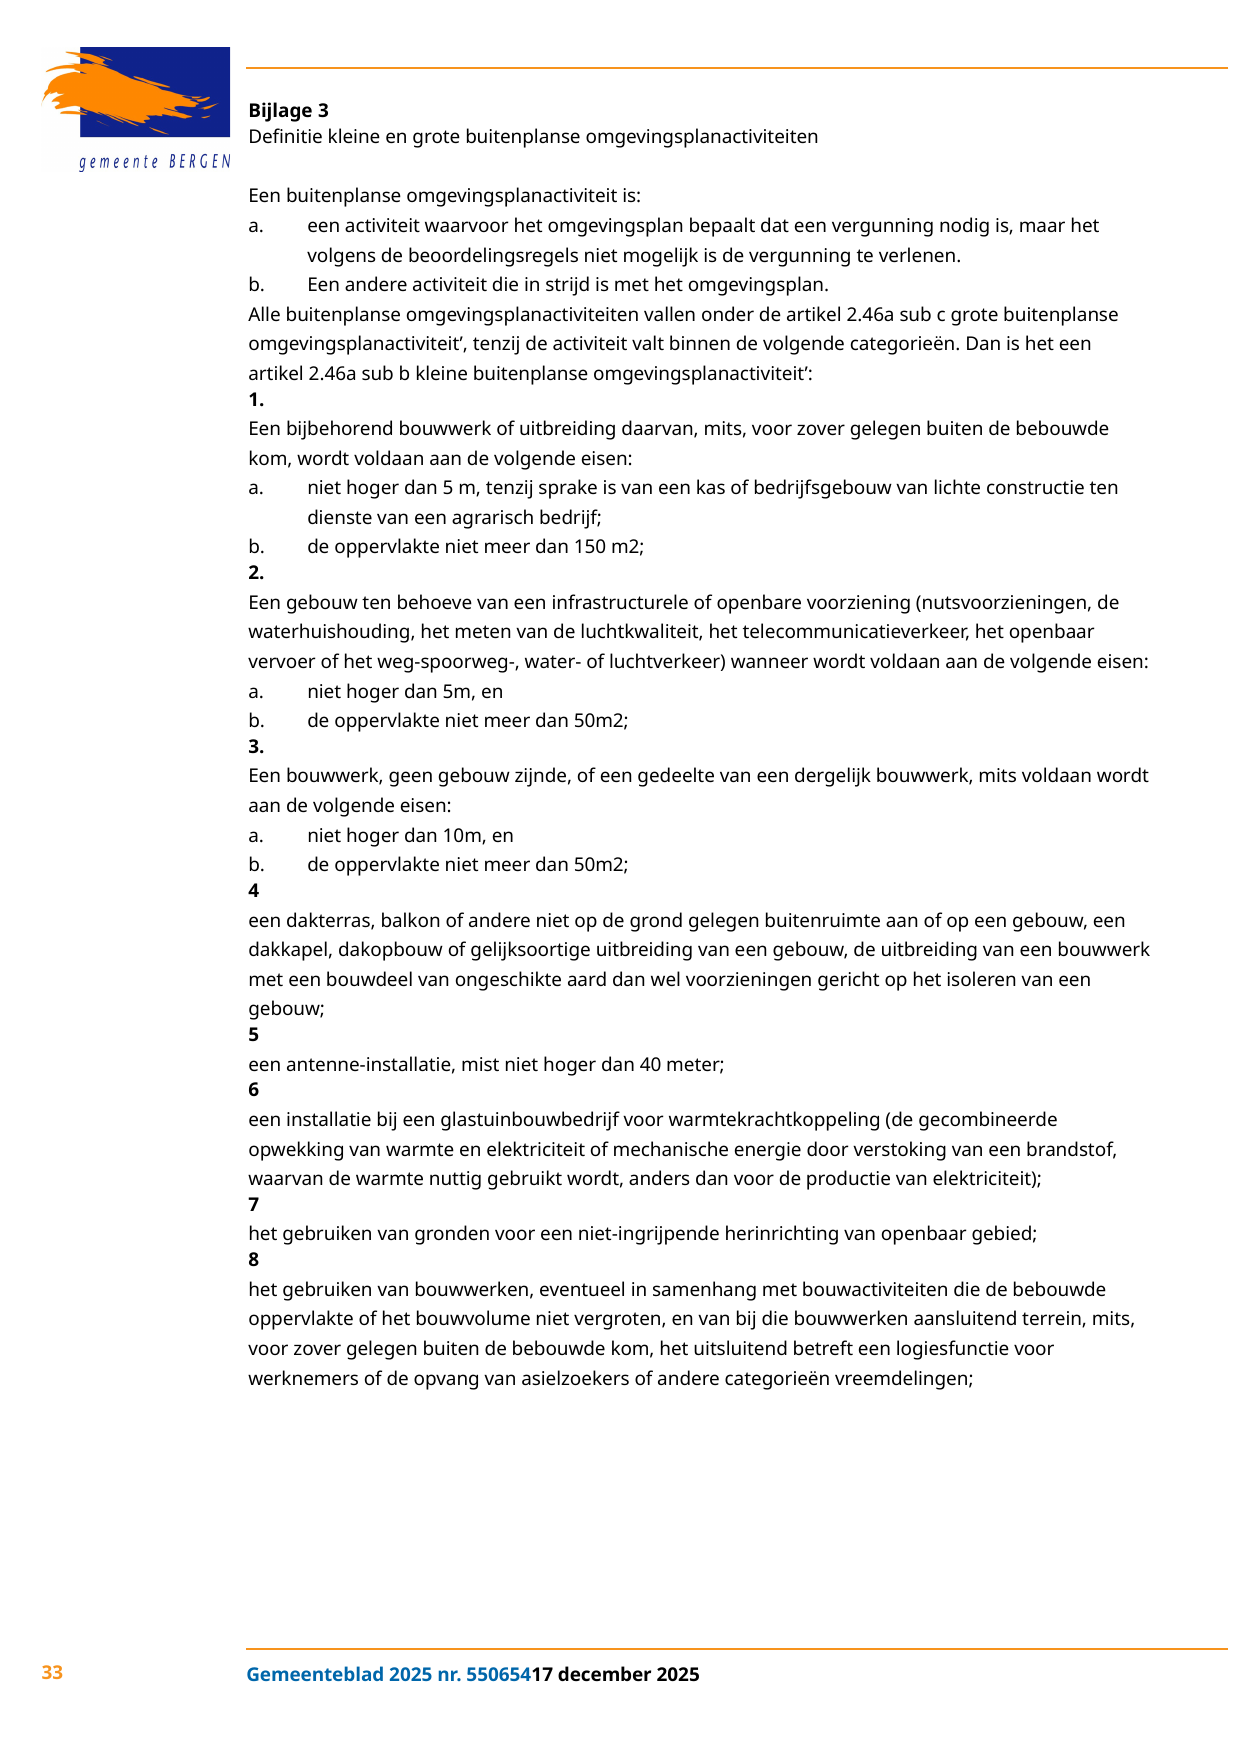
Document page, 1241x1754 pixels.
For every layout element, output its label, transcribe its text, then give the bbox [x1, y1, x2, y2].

table_cell 4 een dakterras, balkon of andere niet op de grond gelegen buitenruimte aan of op een gebouw, een dakkapel, dakopbouw of gelijksoortige uitbreiding van een gebouw, de uitbreiding van een bouwwerk met een bouwdeel van ongeschikte aard dan wel voorzieningen gericht op het isoleren van een gebouw; [248, 877, 1152, 1021]
table_cell 5 een antenne-installatie, mist niet hoger dan 40 meter; [248, 1021, 1152, 1077]
table_header Een buitenplanse omgevingsplanactiviteit is: een activiteit waarvoor het omgevingsplan bepaalt dat een vergunning nodig is, maar het volgens de beoordelingsregels niet mogelijk is de vergunning te verlenen. Een andere activiteit die in strijd is met het omgevingsplan. Alle buitenplanse omgevingsplanactiviteiten vallen onder de artikel 2.46a sub c grote buitenplanse omgevingsplanactiviteit’, tenzij de activiteit valt binnen de volgende categorieën. Dan is het een artikel 2.46a sub b kleine buitenplanse omgevingsplanactiviteit’: [248, 183, 1152, 386]
table_cell 2. Een gebouw ten behoeve van een infrastructurele of openbare voorziening (nutsvoorzieningen, de waterhuishouding, het meten van de luchtkwaliteit, het telecommunicatieverkeer, het openbaar vervoer of het weg-spoorweg-, water- of luchtverkeer) wanneer wordt voldaan aan de volgende eisen: niet hoger dan 5m, en de oppervlakte niet meer dan 50m2; [248, 560, 1152, 733]
table_cell 1. Een bijbehorend bouwwerk of uitbreiding daarvan, mits, voor zover gelegen buiten de bebouwde kom, wordt voldaan aan de volgende eisen: niet hoger dan 5 m, tenzij sprake is van een kas of bedrijfsgebouw van lichte constructie ten dienste van een agrarisch bedrijf; de oppervlakte niet meer dan 150 m2; [248, 386, 1152, 559]
table_cell 7 het gebruiken van gronden voor een niet-ingrijpende herinrichting van openbaar gebied; [248, 1191, 1152, 1246]
picture [41, 47, 231, 172]
text Bijlage 3 [248, 95, 1152, 123]
table_cell 6 een installatie bij een glastuinbouwbedrijf voor warmtekrachtkoppeling (de gecombineerde opwekking van warmte en elektriciteit of mechanische energie door verstoking van een brandstof, waarvan de warmte nuttig gebruikt wordt, anders dan voor de productie van elektriciteit); [248, 1077, 1152, 1191]
table_cell 3. Een bouwwerk, geen gebouw zijnde, of een gedeelte van een dergelijk bouwwerk, mits voldaan wordt aan de volgende eisen: niet hoger dan 10m, en de oppervlakte niet meer dan 50m2; [248, 733, 1152, 877]
table_cell 8 het gebruiken van bouwwerken, eventueel in samenhang met bouwactiviteiten die de bebouwde oppervlakte of het bouwvolume niet vergroten, en van bij die bouwwerken aansluitend terrein, mits, voor zover gelegen buiten de bebouwde kom, het uitsluitend betreft een logiesfunctie voor werknemers of de opvang van asielzoekers of andere categorieën vreemdelingen; [248, 1246, 1152, 1390]
text Definitie kleine en grote buitenplanse omgevingsplanactiviteiten [248, 123, 1152, 149]
